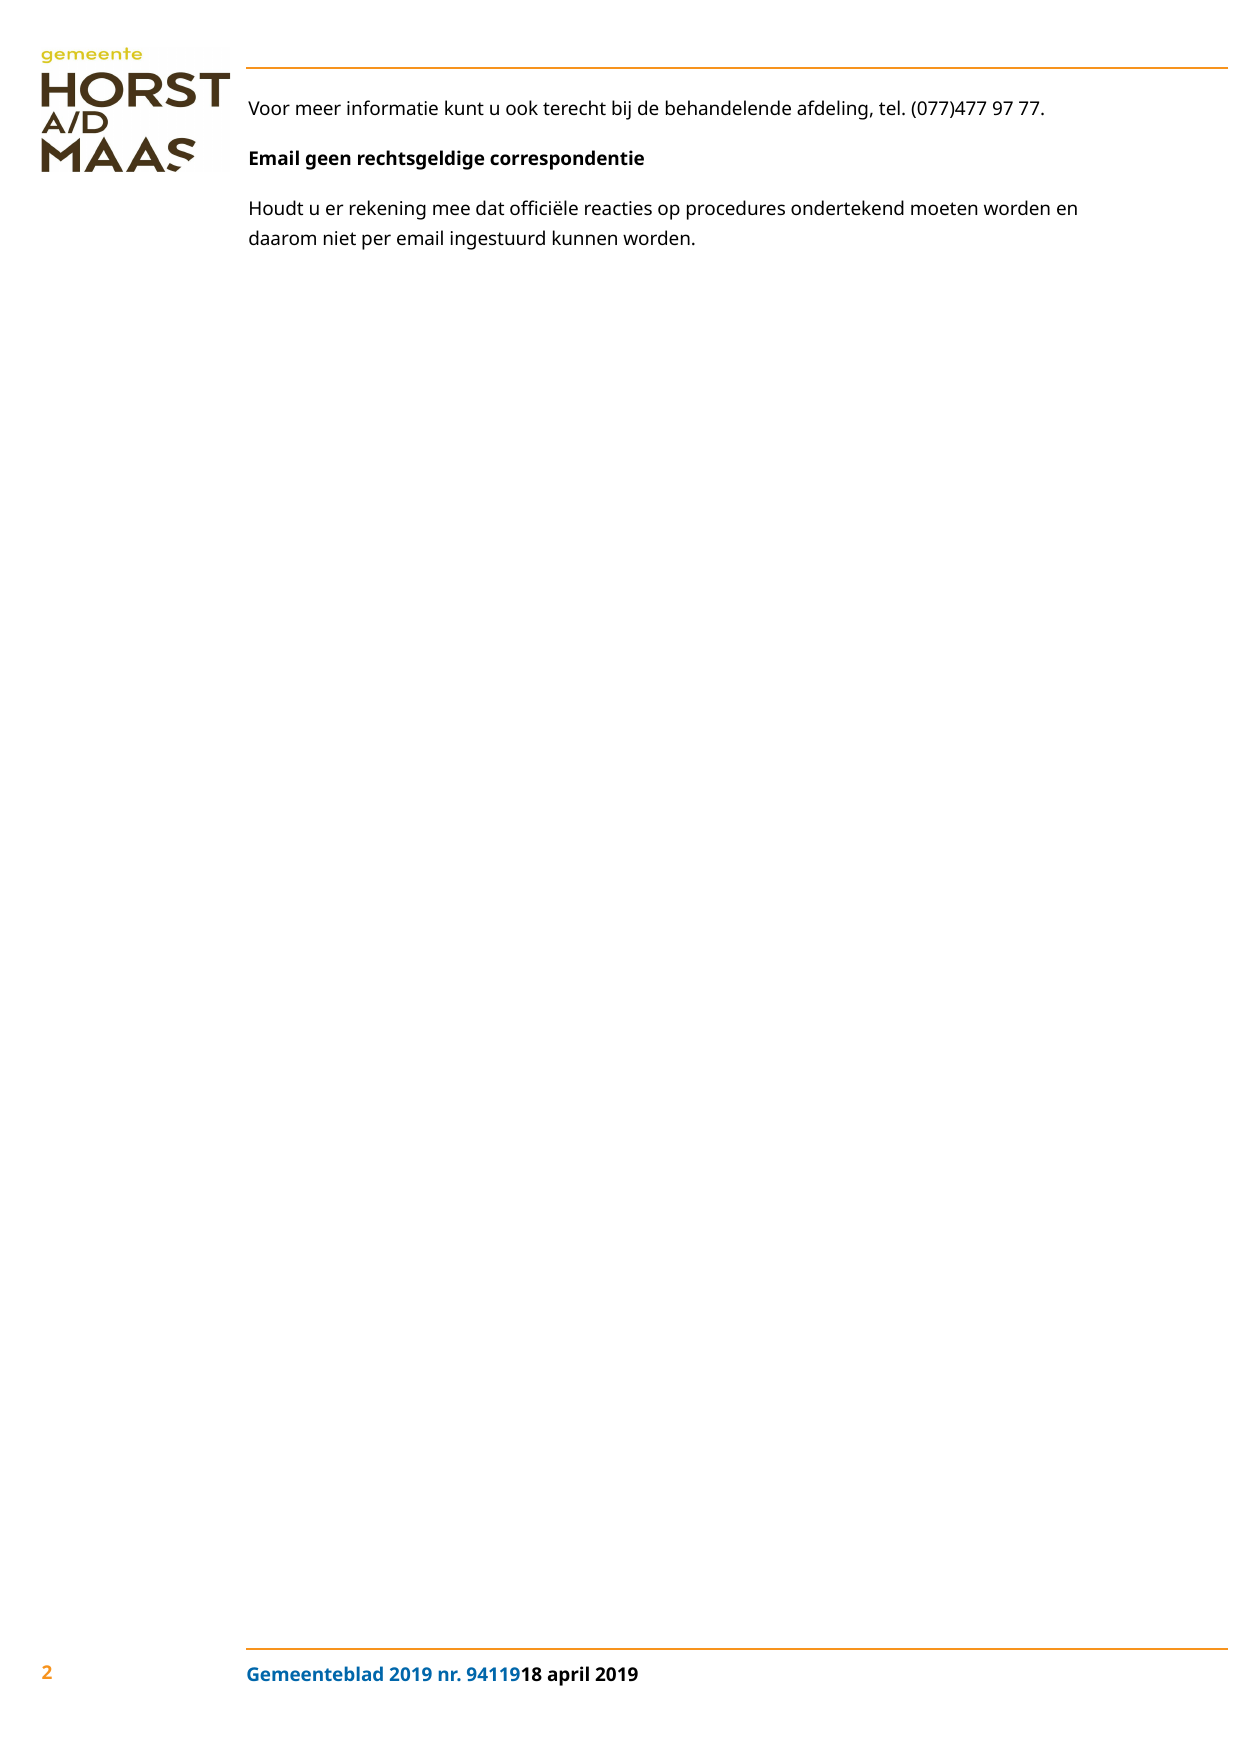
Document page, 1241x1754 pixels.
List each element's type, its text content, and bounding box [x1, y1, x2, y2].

text Voor meer informatie kunt u ook terecht bij de behandelende afdeling, tel. (077)477 97 77. [248, 95, 1152, 121]
picture [41, 47, 231, 172]
text Email geen rechtsgeldige correspondentie [248, 145, 1152, 171]
text Houdt u er rekening mee dat officiële reacties op procedures ondertekend moeten worden en daarom niet per email ingestuurd kunnen worden. [248, 196, 1152, 251]
